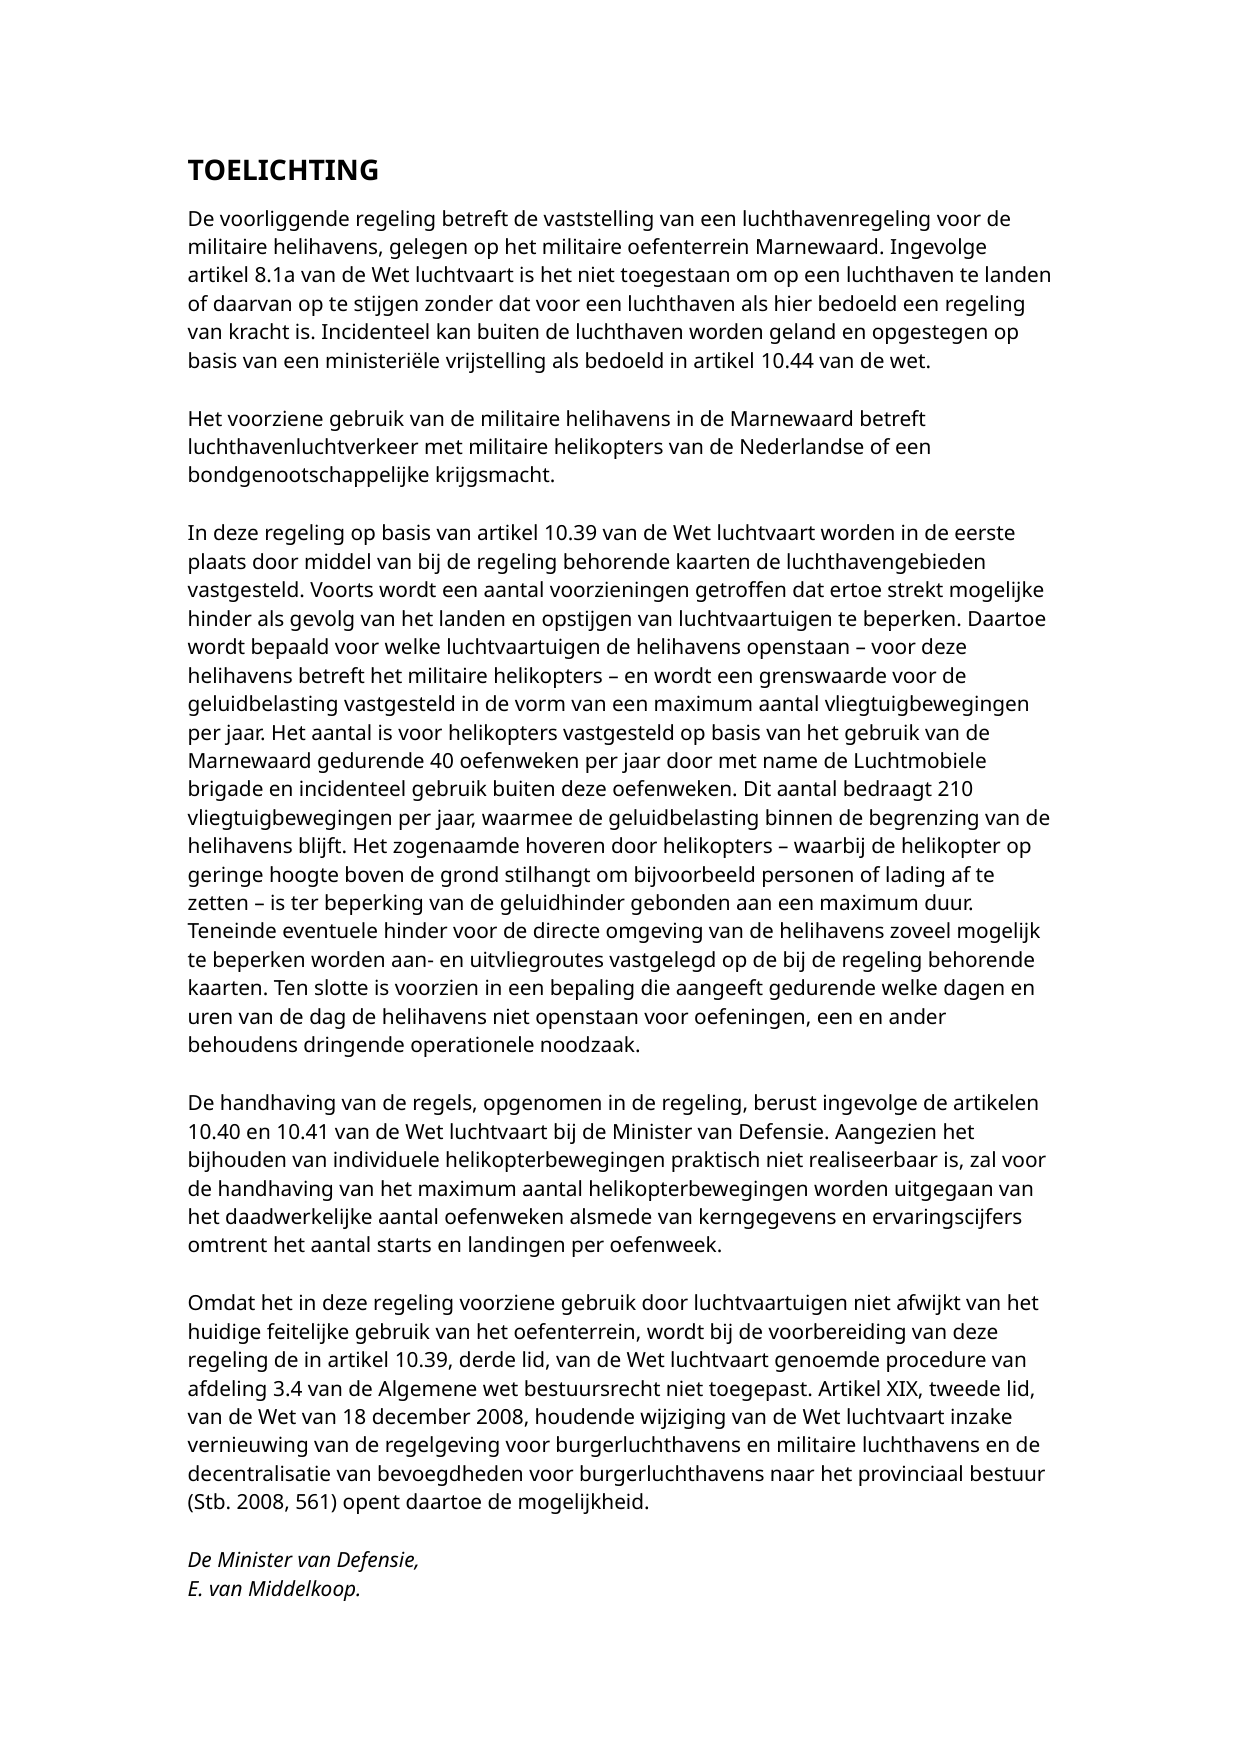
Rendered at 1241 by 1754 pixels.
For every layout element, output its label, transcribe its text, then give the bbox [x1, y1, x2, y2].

text De handhaving van de regels, opgenomen in de regeling, berust ingevolge de artikelen 10.40 en 10.41 van de Wet luchtvaart bij de Minister van Defensie. Aangezien het bijhouden van individuele helikopterbewegingen praktisch niet realiseerbaar is, zal voor de handhaving van het maximum aantal helikopterbewegingen worden uitgegaan van het daadwerkelijke aantal oefenweken alsmede van kerngegevens en ervaringscijfers omtrent het aantal starts en landingen per oefenweek. [187, 1088, 1053, 1259]
text De Minister van Defensie, [187, 1545, 1053, 1574]
subtitle TOELICHTING [187, 150, 1053, 189]
text E. van Middelkoop. [187, 1574, 1053, 1602]
text Het voorziene gebruik van de militaire helihavens in de Marnewaard betreft luchthavenluchtverkeer met militaire helikopters van de Nederlandse of een bondgenootschappelijke krijgsmacht. [187, 404, 1053, 489]
text Omdat het in deze regeling voorziene gebruik door luchtvaartuigen niet afwijkt van het huidige feitelijke gebruik van het oefenterrein, wordt bij de voorbereiding van deze regeling de in artikel 10.39, derde lid, van de Wet luchtvaart genoemde procedure van afdeling 3.4 van de Algemene wet bestuursrecht niet toegepast. Artikel XIX, tweede lid, van de Wet van 18 december 2008, houdende wijziging van de Wet luchtvaart inzake vernieuwing van de regelgeving voor burgerluchthavens en militaire luchthavens en de decentralisatie van bevoegdheden voor burgerluchthavens naar het provinciaal bestuur (Stb. 2008, 561) opent daartoe de mogelijkheid. [187, 1288, 1053, 1516]
text De voorliggende regeling betreft de vaststelling van een luchthavenregeling voor de militaire helihavens, gelegen op het militaire oefenterrein Marnewaard. Ingevolge artikel 8.1a van de Wet luchtvaart is het niet toegestaan om op een luchthaven te landen of daarvan op te stijgen zonder dat voor een luchthaven als hier bedoeld een regeling van kracht is. Incidenteel kan buiten de luchthaven worden geland en opgestegen op basis van een ministeriële vrijstelling als bedoeld in artikel 10.44 van de wet. [187, 204, 1053, 374]
text In deze regeling op basis van artikel 10.39 van de Wet luchtvaart worden in de eerste plaats door middel van bij de regeling behorende kaarten de luchthavengebieden vastgesteld. Voorts wordt een aantal voorzieningen getroffen dat ertoe strekt mogelijke hinder als gevolg van het landen en opstijgen van luchtvaartuigen te beperken. Daartoe wordt bepaald voor welke luchtvaartuigen de helihavens openstaan – voor deze helihavens betreft het militaire helikopters – en wordt een grenswaarde voor de geluidbelasting vastgesteld in de vorm van een maximum aantal vliegtuigbewegingen per jaar. Het aantal is voor helikopters vastgesteld op basis van het gebruik van de Marnewaard gedurende 40 oefenweken per jaar door met name de Luchtmobiele brigade en incidenteel gebruik buiten deze oefenweken. Dit aantal bedraagt 210 vliegtuigbewegingen per jaar, waarmee de geluidbelasting binnen de begrenzing van de helihavens blijft. Het zogenaamde hoveren door helikopters – waarbij de helikopter op geringe hoogte boven de grond stilhangt om bijvoorbeeld personen of lading af te zetten – is ter beperking van de geluidhinder gebonden aan een maximum duur. Teneinde eventuele hinder voor de directe omgeving van de helihavens zoveel mogelijk te beperken worden aan- en uitvliegroutes vastgelegd op de bij de regeling behorende kaarten. Ten slotte is voorzien in een bepaling die aangeeft gedurende welke dagen en uren van de dag de helihavens niet openstaan voor oefeningen, een en ander behoudens dringende operationele noodzaak. [187, 518, 1053, 1059]
